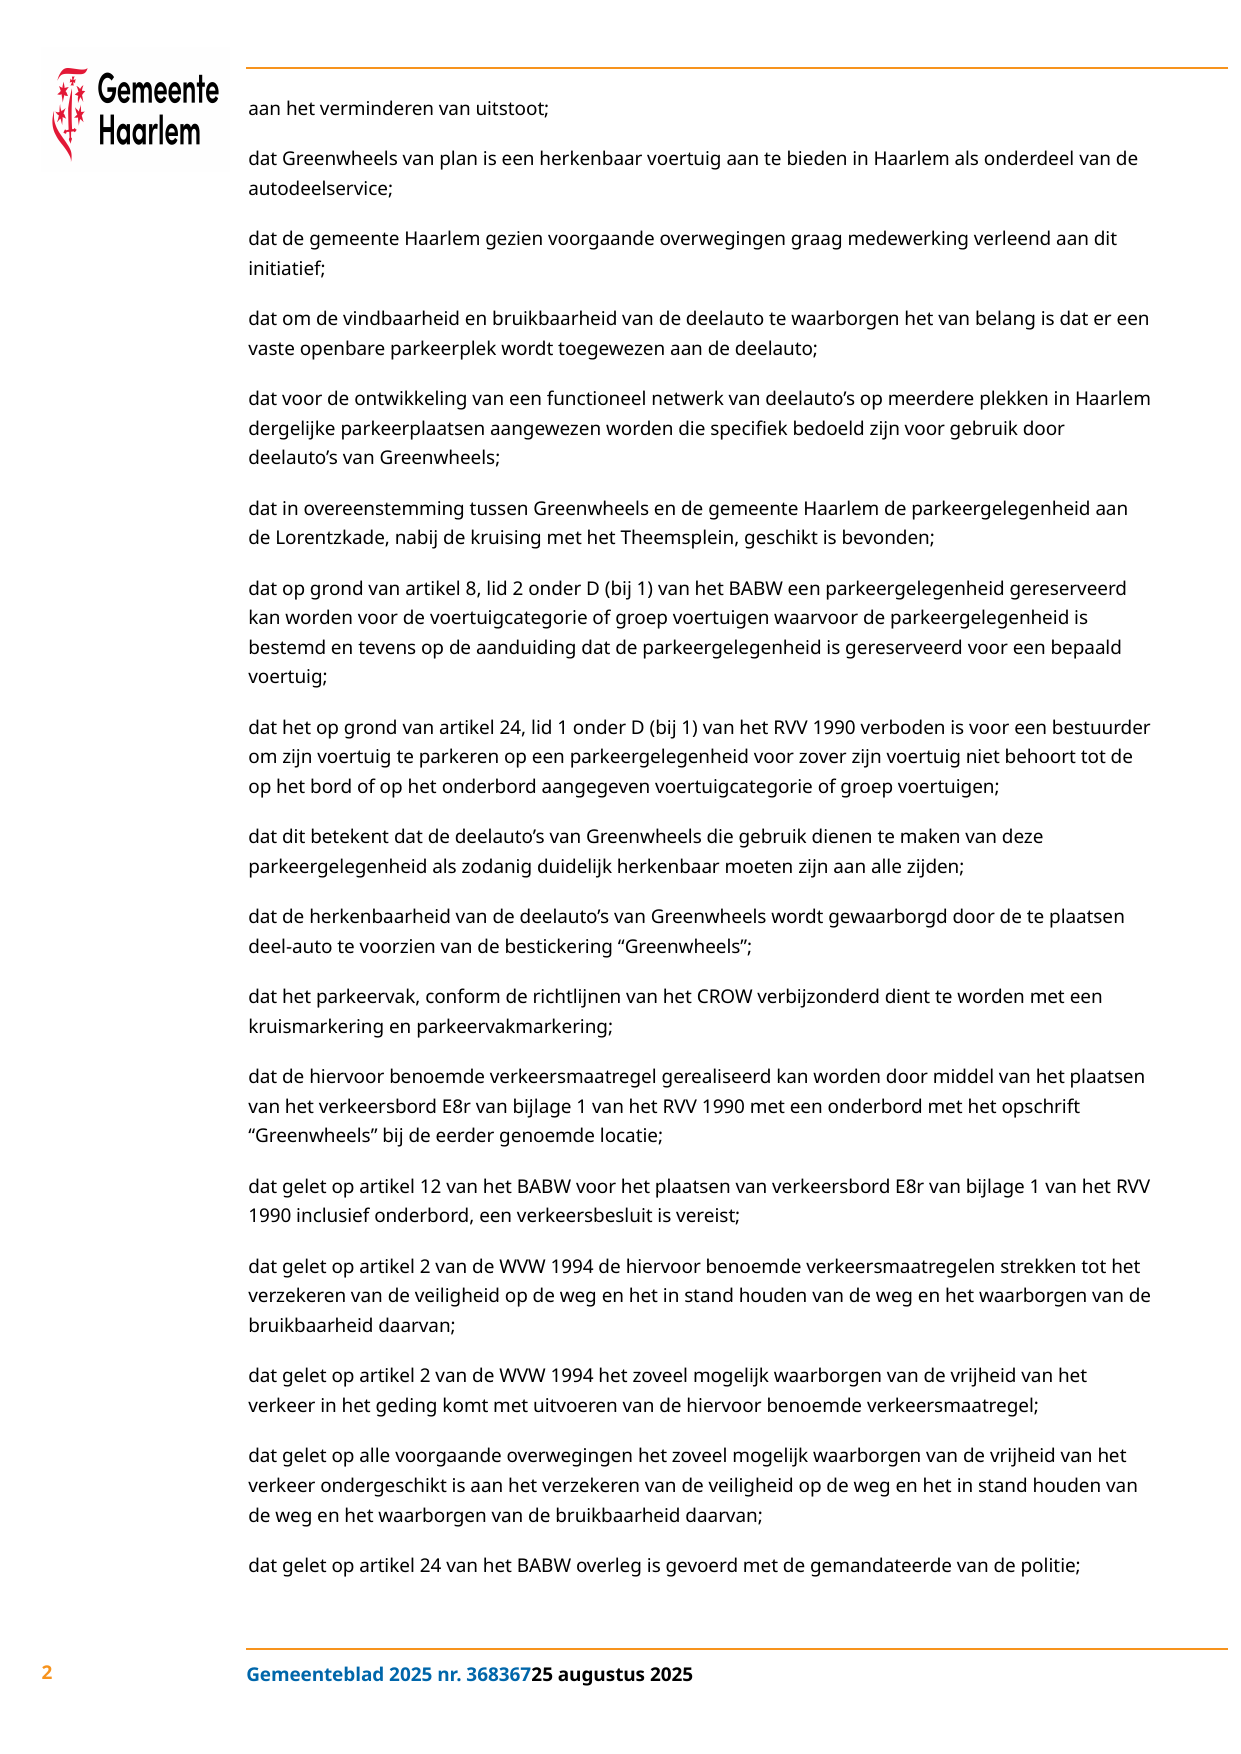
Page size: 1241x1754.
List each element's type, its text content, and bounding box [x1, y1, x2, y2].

text dat in overeenstemming tussen Greenwheels en de gemeente Haarlem de parkeergelegenheid aan de Lorentzkade, nabij de kruising met het Theemsplein, geschikt is bevonden; [248, 495, 1152, 550]
text dat gelet op artikel 12 van het BABW voor het plaatsen van verkeersbord E8r van bijlage 1 van het RVV 1990 inclusief onderbord, een verkeersbesluit is vereist; [248, 1173, 1152, 1228]
text dat gelet op artikel 2 van de WVW 1994 de hiervoor benoemde verkeersmaatregelen strekken tot het verzekeren van de veiligheid op de weg en het in stand houden van de weg en het waarborgen van de bruikbaarheid daarvan; [248, 1253, 1152, 1338]
text dat het parkeervak, conform de richtlijnen van het CROW verbijzonderd dient te worden met een kruismarkering en parkeervakmarkering; [248, 983, 1152, 1039]
text dat gelet op artikel 2 van de WVW 1994 het zoveel mogelijk waarborgen van de vrijheid van het verkeer in het geding komt met uitvoeren van de hiervoor benoemde verkeersmaatregel; [248, 1363, 1152, 1418]
text dat voor de ontwikkeling van een functioneel netwerk van deelauto’s op meerdere plekken in Haarlem dergelijke parkeerplaatsen aangewezen worden die specifiek bedoeld zijn voor gebruik door deelauto’s van Greenwheels; [248, 385, 1152, 470]
text dat gelet op alle voorgaande overwegingen het zoveel mogelijk waarborgen van de vrijheid van het verkeer ondergeschikt is aan het verzekeren van de veiligheid op de weg en het in stand houden van de weg en het waarborgen van de bruikbaarheid daarvan; [248, 1443, 1152, 1528]
text dat de hiervoor benoemde verkeersmaatregel gerealiseerd kan worden door middel van het plaatsen van het verkeersbord E8r van bijlage 1 van het RVV 1990 met een onderbord met het opschrift “Greenwheels” bij de eerder genoemde locatie; [248, 1063, 1152, 1148]
text dat de herkenbaarheid van de deelauto’s van Greenwheels wordt gewaarborgd door de te plaatsen deel-auto te voorzien van de bestickering “Greenwheels”; [248, 903, 1152, 959]
text dat op grond van artikel 8, lid 2 onder D (bij 1) van het BABW een parkeergelegenheid gereserveerd kan worden voor de voertuigcategorie of groep voertuigen waarvoor de parkeergelegenheid is bestemd en tevens op de aanduiding dat de parkeergelegenheid is gereserveerd voor een bepaald voertuig; [248, 575, 1152, 689]
text dat de gemeente Haarlem gezien voorgaande overwegingen graag medewerking verleend aan dit initiatief; [248, 225, 1152, 281]
text dat om de vindbaarheid en bruikbaarheid van de deelauto te waarborgen het van belang is dat er een vaste openbare parkeerplek wordt toegewezen aan de deelauto; [248, 305, 1152, 361]
text dat Greenwheels van plan is een herkenbaar voertuig aan te bieden in Haarlem als onderdeel van de autodeelservice; [248, 145, 1152, 201]
text dat gelet op artikel 24 van het BABW overleg is gevoerd met de gemandateerde van de politie; [248, 1552, 1152, 1578]
text dat dit betekent dat de deelauto’s van Greenwheels die gebruik dienen te maken van deze parkeergelegenheid als zodanig duidelijk herkenbaar moeten zijn aan alle zijden; [248, 823, 1152, 879]
text aan het verminderen van uitstoot; [248, 95, 1152, 121]
text dat het op grond van artikel 24, lid 1 onder D (bij 1) van het RVV 1990 verboden is voor een bestuurder om zijn voertuig te parkeren op een parkeergelegenheid voor zover zijn voertuig niet behoort tot de op het bord of op het onderbord aangegeven voertuigcategorie of groep voertuigen; [248, 714, 1152, 799]
picture [41, 47, 231, 172]
